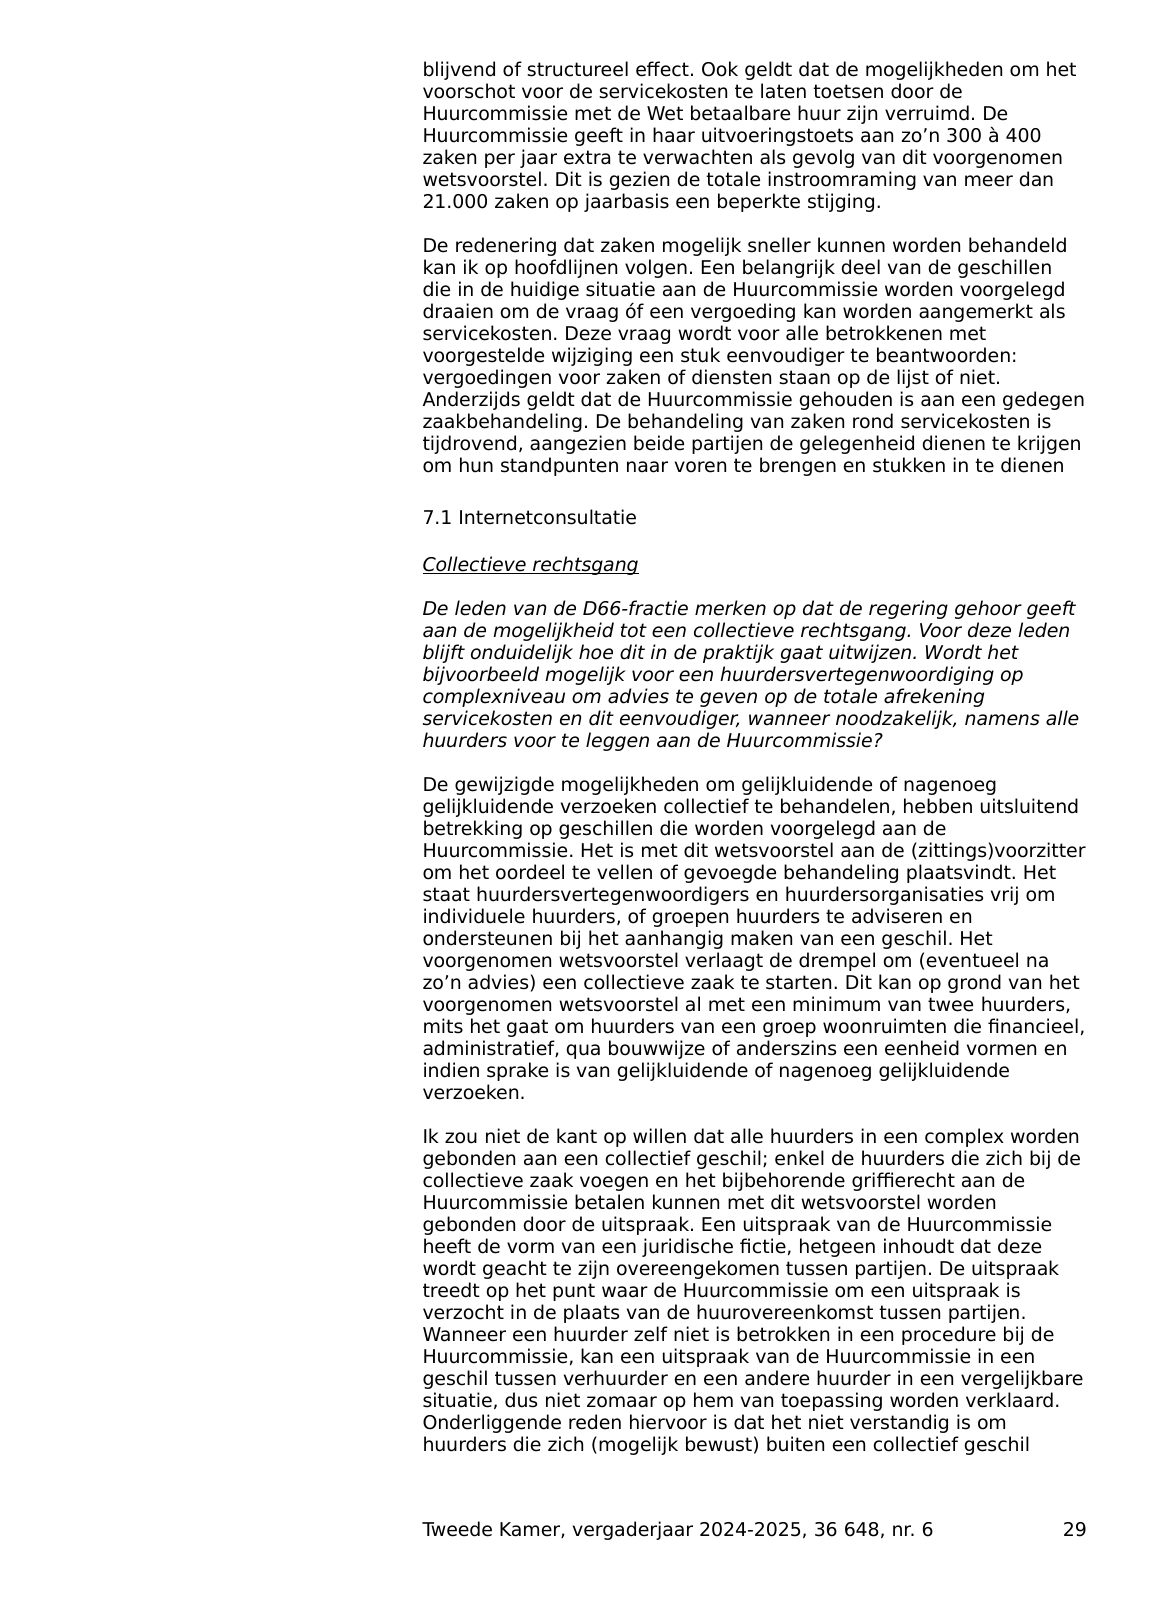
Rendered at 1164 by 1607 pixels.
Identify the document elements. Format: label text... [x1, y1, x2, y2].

text De gewijzigde mogelijkheden om gelijkluidende of nagenoeg gelijkluidende verzoeken collectief te behandelen, hebben uitsluitend betrekking op geschillen die worden voorgelegd aan de Huurcommissie. Het is met dit wetsvoorstel aan de (zittings)voorzitter om het oordeel te vellen of gevoegde behandeling plaatsvindt. Het staat huurdersvertegenwoordigers en huurdersorganisaties vrij om individuele huurders, of groepen huurders te adviseren en ondersteunen bij het aanhangig maken van een geschil. Het voorgenomen wetsvoorstel verlaagt de drempel om (eventueel na zo’n advies) een collectieve zaak te starten. Dit kan op grond van het voorgenomen wetsvoorstel al met een minimum van twee huurders, mits het gaat om huurders van een groep woonruimten die financieel, administratief, qua bouwwijze of anderszins een eenheid vormen en indien sprake is van gelijkluidende of nagenoeg gelijkluidende verzoeken. [422, 774, 1087, 1104]
text Ik zou niet de kant op willen dat alle huurders in een complex worden gebonden aan een collectief geschil; enkel de huurders die zich bij de collectieve zaak voegen en het bijbehorende griffierecht aan de Huurcommissie betalen kunnen met dit wetsvoorstel worden gebonden door de uitspraak. Een uitspraak van de Huurcommissie heeft de vorm van een juridische fictie, hetgeen inhoudt dat deze wordt geacht te zijn overeengekomen tussen partijen. De uitspraak treedt op het punt waar de Huurcommissie om een uitspraak is verzocht in de plaats van de huurovereenkomst tussen partijen. Wanneer een huurder zelf niet is betrokken in een procedure bij de Huurcommissie, kan een uitspraak van de Huurcommissie in een geschil tussen verhuurder en een andere huurder in een vergelijkbare situatie, dus niet zomaar op hem van toepassing worden verklaard. Onderliggende reden hiervoor is dat het niet verstandig is om huurders die zich (mogelijk bewust) buiten een collectief geschil [422, 1126, 1087, 1456]
text blijvend of structureel effect. Ook geldt dat de mogelijkheden om het voorschot voor de servicekosten te laten toetsen door de Huurcommissie met de Wet betaalbare huur zijn verruimd. De Huurcommissie geeft in haar uitvoeringstoets aan zo’n 300 à 400 zaken per jaar extra te verwachten als gevolg van dit voorgenomen wetsvoorstel. Dit is gezien de totale instroomraming van meer dan 21.000 zaken op jaarbasis een beperkte stijging. [422, 59, 1087, 213]
subtitle Collectieve rechtsgang [422, 554, 1087, 576]
text De leden van de D66-fractie merken op dat de regering gehoor geeft aan de mogelijkheid tot een collectieve rechtsgang. Voor deze leden blijft onduidelijk hoe dit in de praktijk gaat uitwijzen. Wordt het bijvoorbeeld mogelijk voor een huurdersvertegenwoordiging op complexniveau om advies te geven op de totale afrekening servicekosten en dit eenvoudiger, wanneer noodzakelijk, namens alle huurders voor te leggen aan de Huurcommissie? [422, 598, 1087, 752]
text De redenering dat zaken mogelijk sneller kunnen worden behandeld kan ik op hoofdlijnen volgen. Een belangrijk deel van de geschillen die in de huidige situatie aan de Huurcommissie worden voorgelegd draaien om de vraag óf een vergoeding kan worden aangemerkt als servicekosten. Deze vraag wordt voor alle betrokkenen met voorgestelde wijziging een stuk eenvoudiger te beantwoorden: vergoedingen voor zaken of diensten staan op de lijst of niet. Anderzijds geldt dat de Huurcommissie gehouden is aan een gedegen zaakbehandeling. De behandeling van zaken rond servicekosten is tijdrovend, aangezien beide partijen de gelegenheid dienen te krijgen om hun standpunten naar voren te brengen en stukken in te dienen [422, 235, 1087, 477]
subtitle 7.1 Internetconsultatie [422, 507, 1087, 529]
